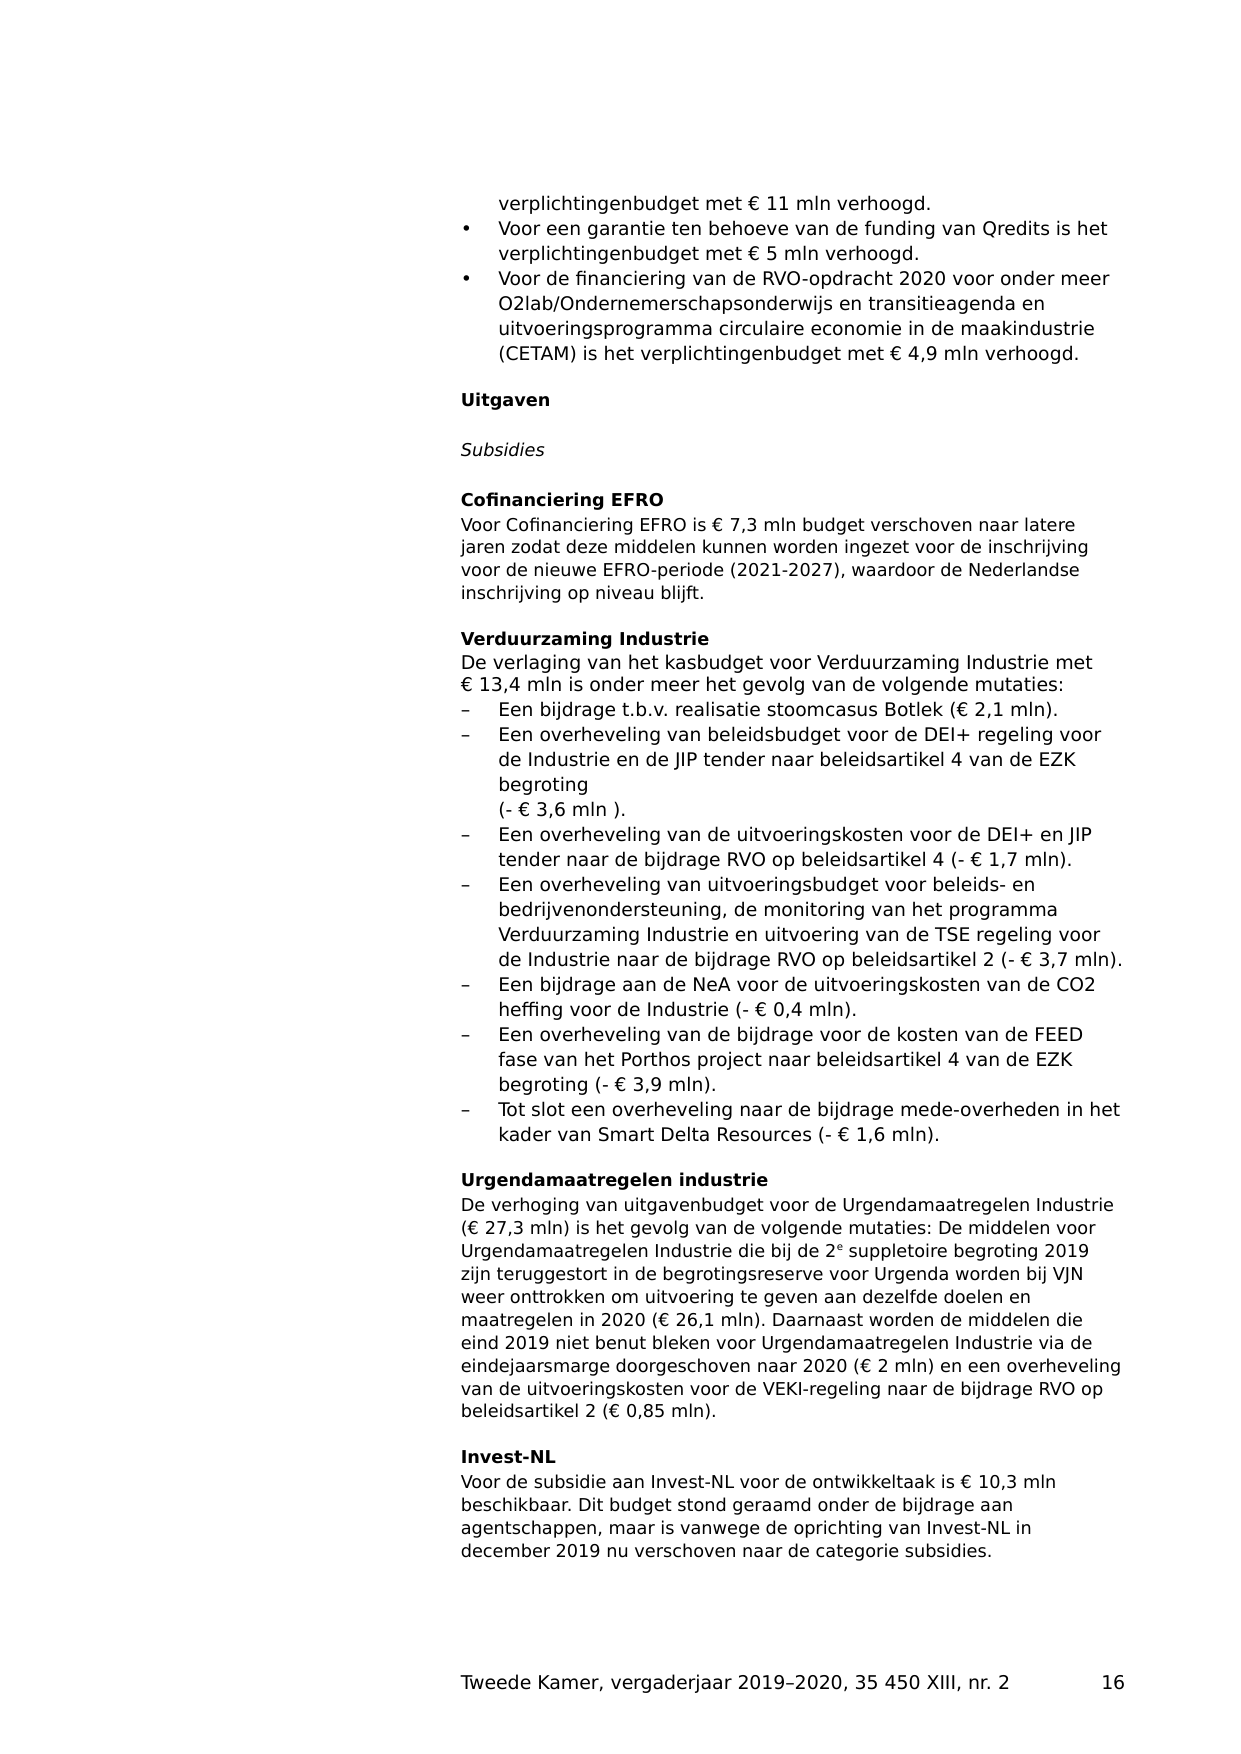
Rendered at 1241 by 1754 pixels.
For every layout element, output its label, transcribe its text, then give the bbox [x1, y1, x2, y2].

list Een overheveling van beleidsbudget voor de DEI+ regeling voor de Industrie en de JIP tender naar beleidsartikel 4 van de EZK begroting [461, 721, 1125, 796]
list Een overheveling van uitvoeringsbudget voor beleids- en bedrijvenondersteuning, de monitoring van het programma Verduurzaming Industrie en uitvoering van de TSE regeling voor de Industrie naar de bijdrage RVO op beleidsartikel 2 (- € 3,7 mln). [461, 871, 1125, 971]
text Voor de subsidie aan Invest-NL voor de ontwikkeltaak is € 10,3 mln beschikbaar. Dit budget stond geraamd onder de bijdrage aan agentschappen, maar is vanwege de oprichting van Invest-NL in december 2019 nu verschoven naar de categorie subsidies. [461, 1470, 1125, 1562]
list Tot slot een overheveling naar de bijdrage mede-overheden in het kader van Smart Delta Resources (- € 1,6 mln). [461, 1096, 1125, 1146]
list Een bijdrage aan de NeA voor de uitvoeringskosten van de CO2 heffing voor de Industrie (- € 0,4 mln). [461, 971, 1125, 1021]
text Subsidies [461, 438, 1125, 461]
list Een overheveling van de uitvoeringskosten voor de DEI+ en JIP tender naar de bijdrage RVO op beleidsartikel 4 (- € 1,7 mln). [461, 821, 1125, 871]
text Verduurzaming Industrie [461, 627, 1125, 650]
list Voor een garantie ten behoeve van de funding van Qredits is het verplichtingenbudget met € 5 mln verhoogd. [461, 216, 1125, 266]
text Urgendamaatregelen industrie [461, 1168, 1125, 1191]
text De verlaging van het kasbudget voor Verduurzaming Industrie met € 13,4 mln is onder meer het gevolg van de volgende mutaties: [461, 652, 1125, 696]
list (- € 3,6 mln ). [461, 796, 1125, 821]
text Uitgaven [461, 388, 1125, 411]
list Voor de financiering van de RVO-opdracht 2020 voor onder meer O2lab/Ondernemerschapsonderwijs en transitieagenda en uitvoeringsprogramma circulaire economie in de maakindustrie (CETAM) is het verplichtingenbudget met € 4,9 mln verhoogd. [461, 266, 1125, 366]
text Voor Cofinanciering EFRO is € 7,3 mln budget verschoven naar latere jaren zodat deze middelen kunnen worden ingezet voor de inschrijving voor de nieuwe EFRO-periode (2021-2027), waardoor de Nederlandse inschrijving op niveau blijft. [461, 513, 1125, 604]
list Een bijdrage t.b.v. realisatie stoomcasus Botlek (€ 2,1 mln). [461, 696, 1125, 721]
list verplichtingenbudget met € 11 mln verhoogd. [461, 191, 1125, 216]
text De verhoging van uitgavenbudget voor de Urgendamaatregelen Industrie (€ 27,3 mln) is het gevolg van de volgende mutaties: De middelen voor Urgendamaatregelen Industrie die bij de 2e suppletoire begroting 2019 zijn teruggestort in de begrotingsreserve voor Urgenda worden bij VJN weer onttrokken om uitvoering te geven aan dezelfde doelen en maatregelen in 2020 (€ 26,1 mln). Daarnaast worden de middelen die eind 2019 niet benut bleken voor Urgendamaatregelen Industrie via de eindejaarsmarge doorgeschoven naar 2020 (€ 2 mln) en een overheveling van de uitvoeringskosten voor de VEKI-regeling naar de bijdrage RVO op beleidsartikel 2 (€ 0,85 mln). [461, 1193, 1125, 1422]
text Invest-NL [461, 1445, 1125, 1468]
text Cofinanciering EFRO [461, 488, 1125, 511]
list Een overheveling van de bijdrage voor de kosten van de FEED fase van het Porthos project naar beleidsartikel 4 van de EZK begroting (- € 3,9 mln). [461, 1021, 1125, 1096]
